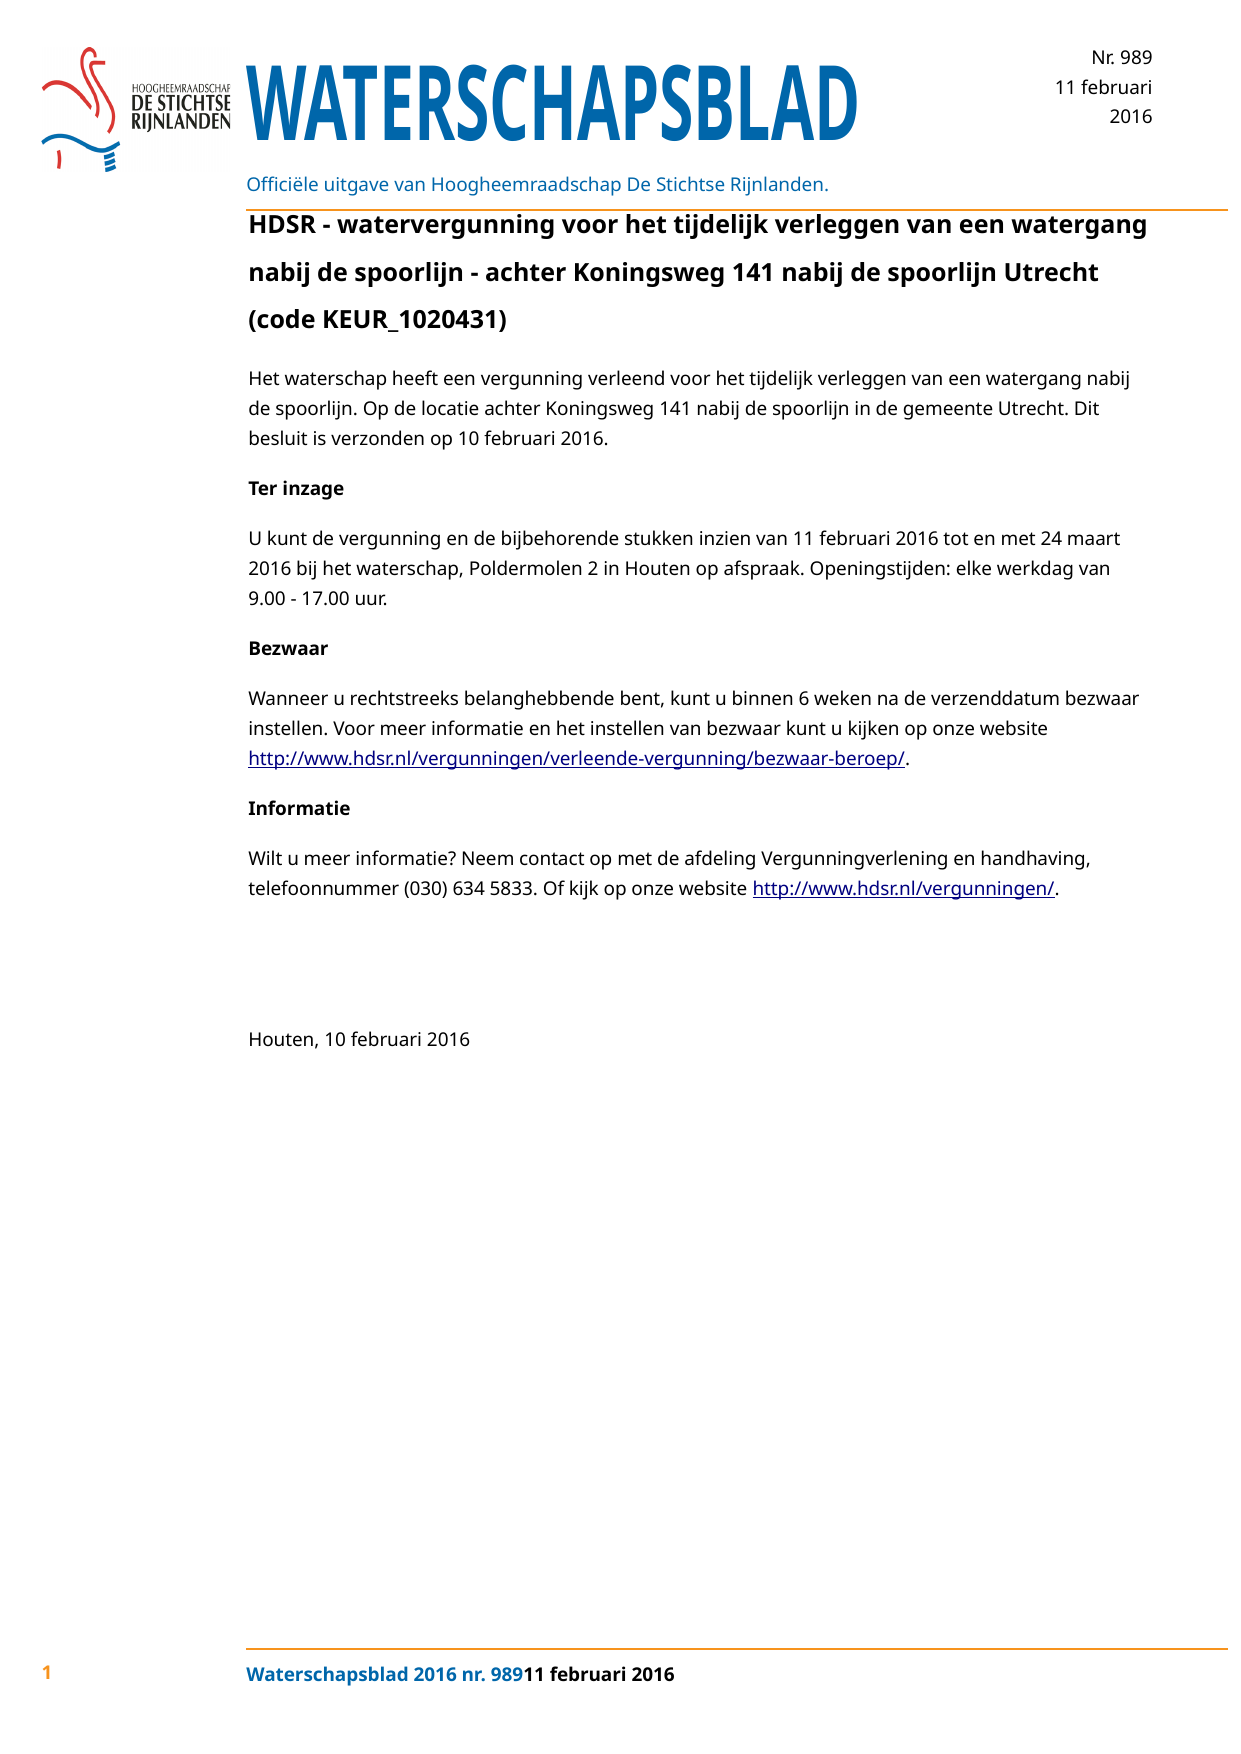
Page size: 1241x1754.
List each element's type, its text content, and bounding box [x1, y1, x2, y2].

text Wilt u meer informatie? Neem contact op met de afdeling Vergunningverlening en handhaving, telefoonnummer (030) 634 5833. Of kijk op onze website http://www.hdsr.nl/vergunningen/. [248, 846, 1152, 901]
text Wanneer u rechtstreeks belanghebbende bent, kunt u binnen 6 weken na de verzenddatum bezwaar instellen. Voor meer informatie en het instellen van bezwaar kunt u kijken op onze website http://www.hdsr.nl/vergunningen/verleende-vergunning/bezwaar-beroep/. [248, 686, 1152, 770]
text U kunt de vergunning en de bijbehorende stukken inzien van 11 februari 2016 tot en met 24 maart 2016 bij het waterschap, Poldermolen 2 in Houten op afspraak. Openingstijden: elke werkdag van 9.00 - 17.00 uur. [248, 526, 1152, 610]
text Informatie [248, 795, 1152, 821]
text HDSR - watervergunning voor het tijdelijk verleggen van een watergang nabij de spoorlijn - achter Koningsweg 141 nabij de spoorlijn Utrecht (code KEUR_1020431) [248, 211, 1152, 336]
picture [41, 47, 231, 172]
text Het waterschap heeft een vergunning verleend voor het tijdelijk verleggen van een watergang nabij de spoorlijn. Op de locatie achter Koningsweg 141 nabij de spoorlijn in de gemeente Utrecht. Dit besluit is verzonden op 10 februari 2016. [248, 366, 1152, 450]
text Houten, 10 februari 2016 [248, 1026, 1152, 1052]
text Ter inzage [248, 475, 1152, 501]
text Bezwaar [248, 635, 1152, 661]
